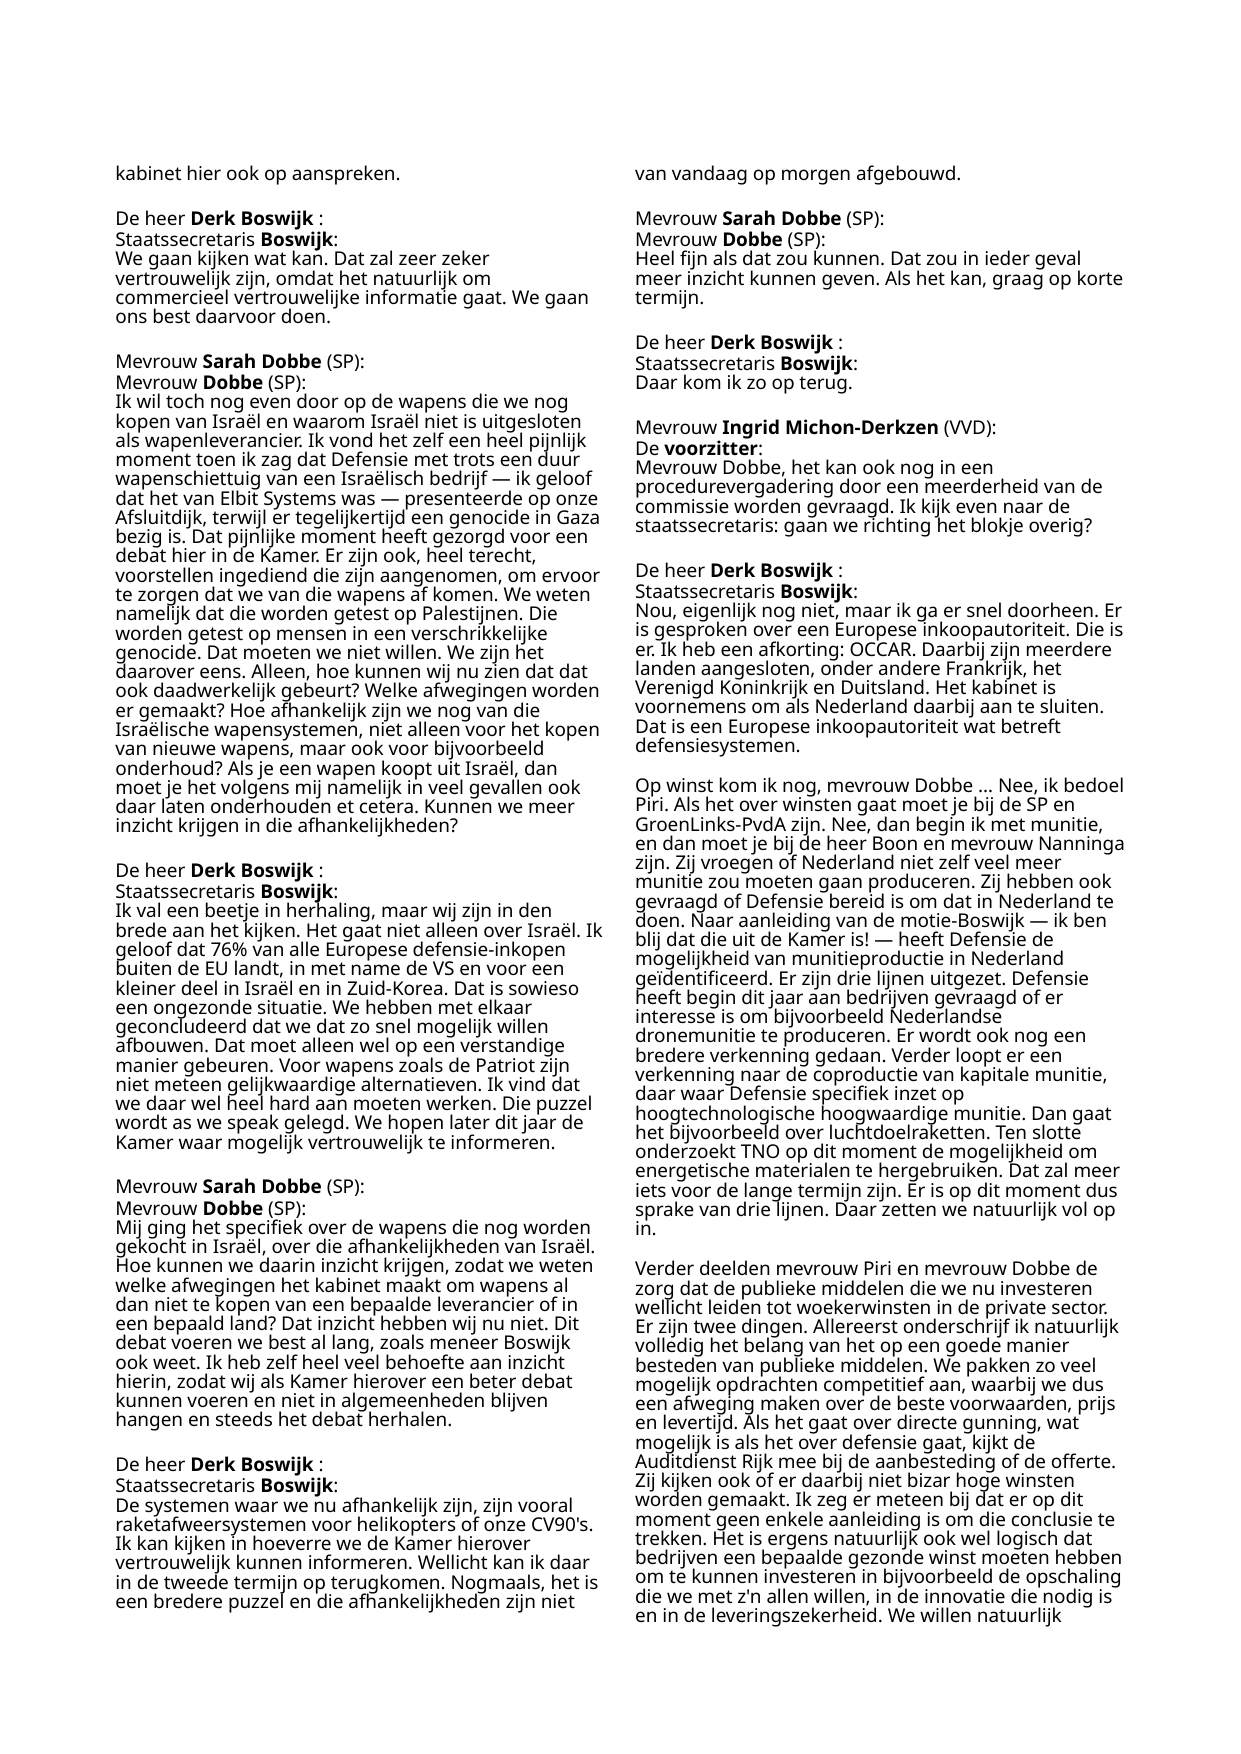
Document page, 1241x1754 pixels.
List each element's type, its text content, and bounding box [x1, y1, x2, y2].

text Staatssecretaris Boswijk: [115, 883, 605, 902]
text Ik val een beetje in herhaling, maar wij zijn in den brede aan het kijken. Het gaat niet alleen over Israël. Ik geloof dat 76% van alle Europese defensie-inkopen buiten de EU landt, in met name de VS en voor een kleiner deel in Israël en in Zuid-Korea. Dat is sowieso een ongezonde situatie. We hebben met elkaar geconcludeerd dat we dat zo snel mogelijk willen afbouwen. Dat moet alleen wel op een verstandige manier gebeuren. Voor wapens zoals de Patriot zijn niet meteen gelijkwaardige alternatieven. Ik vind dat we daar wel heel hard aan moeten werken. Die puzzel wordt as we speak gelegd. We hopen later dit jaar de Kamer waar mogelijk vertrouwelijk te informeren. [115, 902, 605, 1153]
text De voorzitter: [635, 440, 1125, 459]
text Mevrouw Ingrid Michon-Derkzen (VVD): [635, 414, 1125, 440]
text We gaan kijken wat kan. Dat zal zeer zeker vertrouwelijk zijn, omdat het natuurlijk om commercieel vertrouwelijke informatie gaat. We gaan ons best daarvoor doen. [115, 250, 605, 327]
text Op winst kom ik nog, mevrouw Dobbe … Nee, ik bedoel Piri. Als het over winsten gaat moet je bij de SP en GroenLinks-PvdA zijn. Nee, dan begin ik met munitie, en dan moet je bij de heer Boon en mevrouw Nanninga zijn. Zij vroegen of Nederland niet zelf veel meer munitie zou moeten gaan produceren. Zij hebben ook gevraagd of Defensie bereid is om dat in Nederland te doen. Naar aanleiding van de motie-Boswijk — ik ben blij dat die uit de Kamer is! — heeft Defensie de mogelijkheid van munitieproductie in Nederland geïdentificeerd. Er zijn drie lijnen uitgezet. Defensie heeft begin dit jaar aan bedrijven gevraagd of er interesse is om bijvoorbeeld Nederlandse dronemunitie te produceren. Er wordt ook nog een bredere verkenning gedaan. Verder loopt er een verkenning naar de coproductie van kapitale munitie, daar waar Defensie specifiek inzet op hoogtechnologische hoogwaardige munitie. Dan gaat het bijvoorbeeld over luchtdoelraketten. Ten slotte onderzoekt TNO op dit moment de mogelijkheid om energetische materialen te hergebruiken. Dat zal meer iets voor de lange termijn zijn. Er is op dit moment dus sprake van drie lijnen. Daar zetten we natuurlijk vol op in. [635, 777, 1125, 1239]
text Heel fijn als dat zou kunnen. Dat zou in ieder geval meer inzicht kunnen geven. Als het kan, graag op korte termijn. [635, 250, 1125, 308]
text De heer Derk Boswijk : [115, 1452, 605, 1477]
text Mij ging het specifiek over de wapens die nog worden gekocht in Israël, over die afhankelijkheden van Israël. Hoe kunnen we daarin inzicht krijgen, zodat we weten welke afwegingen het kabinet maakt om wapens al dan niet te kopen van een bepaalde leverancier of in een bepaald land? Dat inzicht hebben wij nu niet. Dit debat voeren we best al lang, zoals meneer Boswijk ook weet. Ik heb zelf heel veel behoefte aan inzicht hierin, zodat wij als Kamer hierover een beter debat kunnen voeren en niet in algemeenheden blijven hangen en steeds het debat herhalen. [115, 1219, 605, 1431]
text van vandaag op morgen afgebouwd. [635, 165, 1125, 184]
text kabinet hier ook op aanspreken. [115, 165, 605, 184]
text Staatssecretaris Boswijk: [635, 583, 1125, 602]
text Staatssecretaris Boswijk: [635, 355, 1125, 374]
text Mevrouw Dobbe (SP): [115, 1199, 605, 1219]
text Verder deelden mevrouw Piri en mevrouw Dobbe de zorg dat de publieke middelen die we nu investeren wellicht leiden tot woekerwinsten in de private sector. Er zijn twee dingen. Allereerst onderschrijf ik natuurlijk volledig het belang van het op een goede manier besteden van publieke middelen. We pakken zo veel mogelijk opdrachten competitief aan, waarbij we dus een afweging maken over de beste voorwaarden, prijs en levertijd. Als het gaat over directe gunning, wat mogelijk is als het over defensie gaat, kijkt de Auditdienst Rijk mee bij de aanbesteding of de offerte. Zij kijken ook of er daarbij niet bizar hoge winsten worden gemaakt. Ik zeg er meteen bij dat er op dit moment geen enkele aanleiding is om die conclusie te trekken. Het is ergens natuurlijk ook wel logisch dat bedrijven een bepaalde gezonde winst moeten hebben om te kunnen investeren in bijvoorbeeld de opschaling die we met z'n allen willen, in de innovatie die nodig is en in de leveringszekerheid. We willen natuurlijk [635, 1260, 1125, 1626]
text Ik wil toch nog even door op de wapens die we nog kopen van Israël en waarom Israël niet is uitgesloten als wapenleverancier. Ik vond het zelf een heel pijnlijk moment toen ik zag dat Defensie met trots een duur wapenschiettuig van een Israëlisch bedrijf — ik geloof dat het van Elbit Systems was — presenteerde op onze Afsluitdijk, terwijl er tegelijkertijd een genocide in Gaza bezig is. Dat pijnlijke moment heeft gezorgd voor een debat hier in de Kamer. Er zijn ook, heel terecht, voorstellen ingediend die zijn aangenomen, om ervoor te zorgen dat we van die wapens af komen. We weten namelijk dat die worden getest op Palestijnen. Die worden getest op mensen in een verschrikkelijke genocide. Dat moeten we niet willen. We zijn het daarover eens. Alleen, hoe kunnen wij nu zien dat dat ook daadwerkelijk gebeurt? Welke afwegingen worden er gemaakt? Hoe afhankelijk zijn we nog van die Israëlische wapensystemen, niet alleen voor het kopen van nieuwe wapens, maar ook voor bijvoorbeeld onderhoud? Als je een wapen koopt uit Israël, dan moet je het volgens mij namelijk in veel gevallen ook daar laten onderhouden et cetera. Kunnen we meer inzicht krijgen in die afhankelijkheden? [115, 393, 605, 837]
text Mevrouw Sarah Dobbe (SP): [115, 348, 605, 374]
text Mevrouw Dobbe (SP): [635, 231, 1125, 250]
text De heer Derk Boswijk : [115, 857, 605, 883]
text Staatssecretaris Boswijk: [115, 231, 605, 250]
text De systemen waar we nu afhankelijk zijn, zijn vooral raketafweersystemen voor helikopters of onze CV90's. Ik kan kijken in hoeverre we de Kamer hierover vertrouwelijk kunnen informeren. Wellicht kan ik daar in de tweede termijn op terugkomen. Nogmaals, het is een bredere puzzel en die afhankelijkheden zijn niet [115, 1497, 605, 1612]
text Mevrouw Sarah Dobbe (SP): [115, 1174, 605, 1199]
text Nou, eigenlijk nog niet, maar ik ga er snel doorheen. Er is gesproken over een Europese inkoopautoriteit. Die is er. Ik heb een afkorting: OCCAR. Daarbij zijn meerdere landen aangesloten, onder andere Frankrijk, het Verenigd Koninkrijk en Duitsland. Het kabinet is voornemens om als Nederland daarbij aan te sluiten. Dat is een Europese inkoopautoriteit wat betreft defensiesystemen. [635, 602, 1125, 756]
text Daar kom ik zo op terug. [635, 374, 1125, 393]
text De heer Derk Boswijk : [635, 557, 1125, 583]
text De heer Derk Boswijk : [635, 329, 1125, 355]
text De heer Derk Boswijk : [115, 205, 605, 231]
text Mevrouw Dobbe, het kan ook nog in een procedurevergadering door een meerderheid van de commissie worden gevraagd. Ik kijk even naar de staatssecretaris: gaan we richting het blokje overig? [635, 459, 1125, 536]
text Staatssecretaris Boswijk: [115, 1477, 605, 1497]
text Mevrouw Dobbe (SP): [115, 374, 605, 393]
text Mevrouw Sarah Dobbe (SP): [635, 205, 1125, 231]
